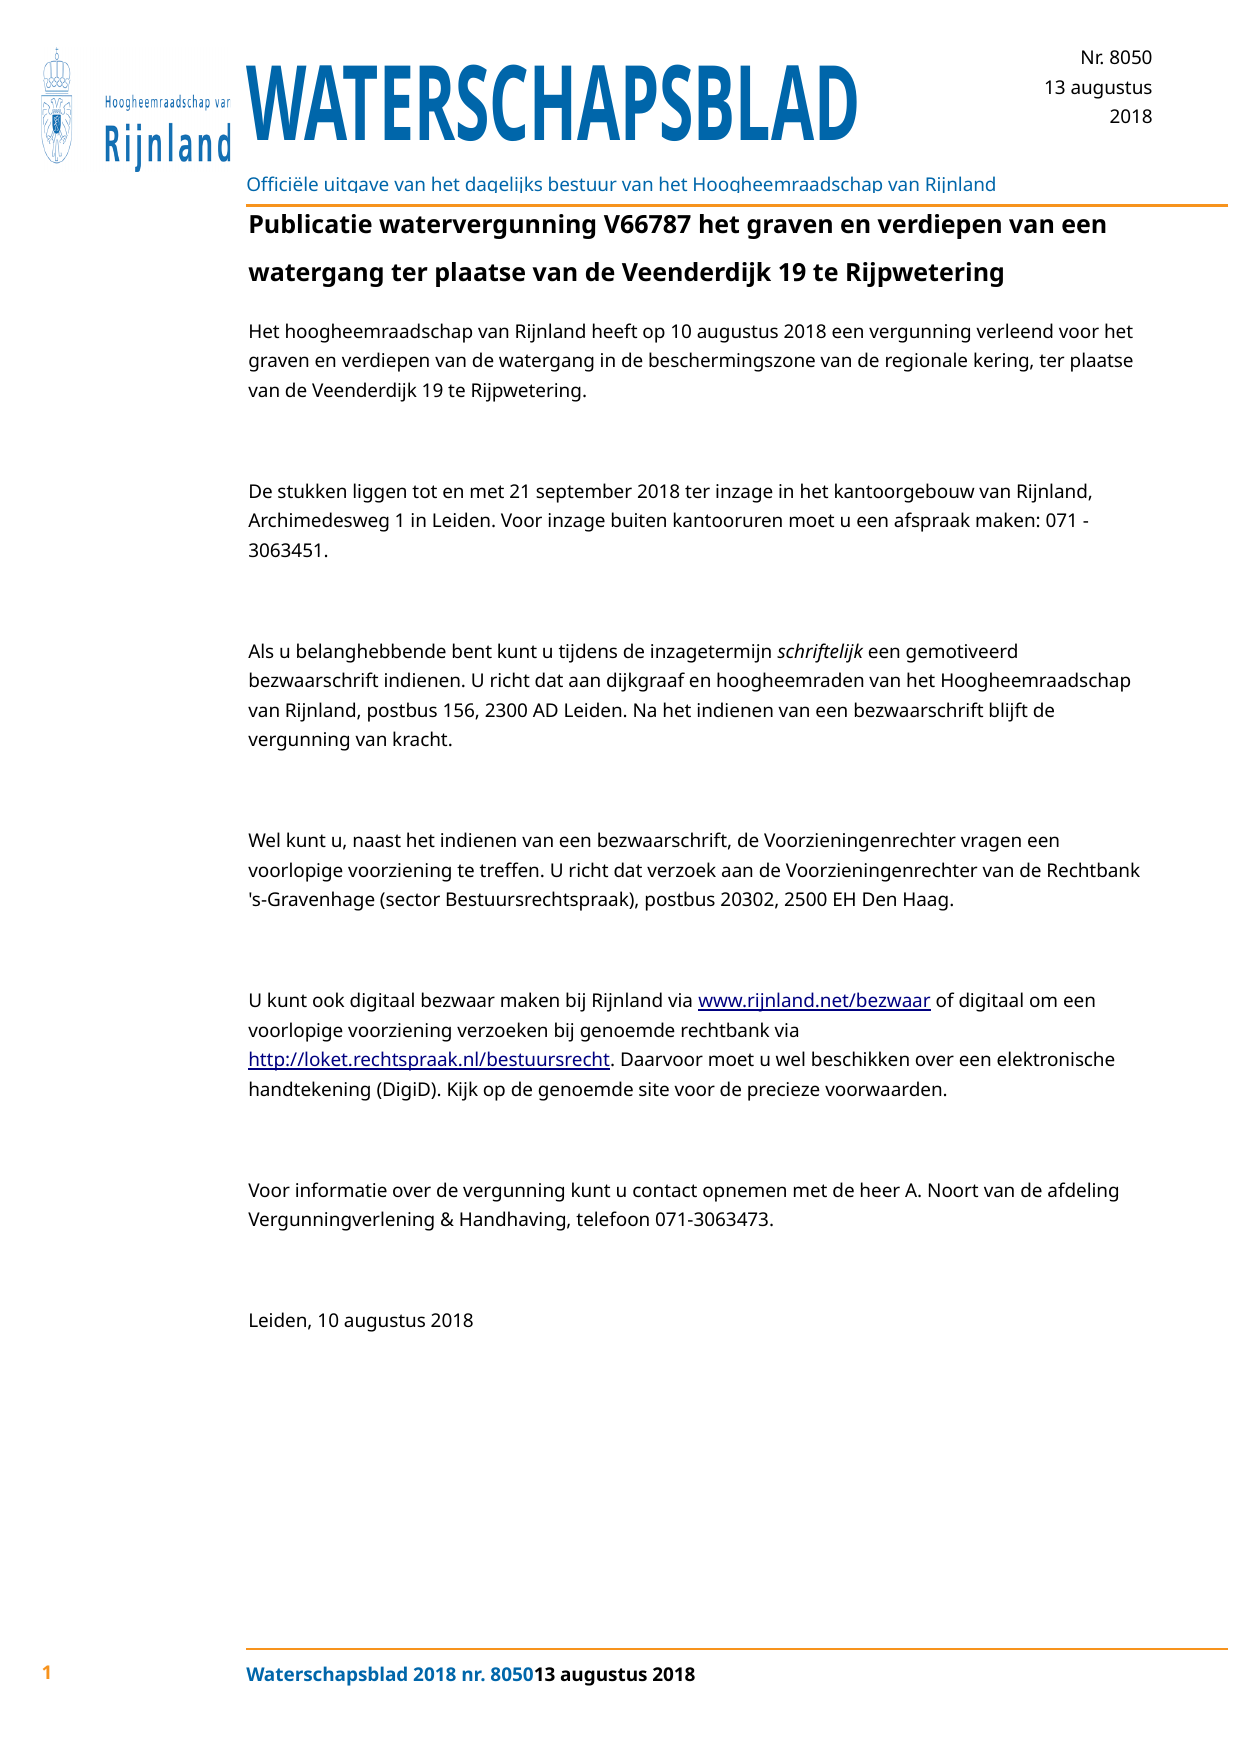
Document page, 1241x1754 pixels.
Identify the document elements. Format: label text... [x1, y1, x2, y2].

text U kunt ook digitaal bezwaar maken bij Rijnland via www.rijnland.net/bezwaar of digitaal om een voorlopige voorziening verzoeken bij genoemde rechtbank via http://loket.rechtspraak.nl/bestuursrecht. Daarvoor moet u wel beschikken over een elektronische handtekening (DigiD). Kijk op de genoemde site voor de precieze voorwaarden. [248, 987, 1152, 1102]
text Het hoogheemraadschap van Rijnland heeft op 10 augustus 2018 een vergunning verleend voor het graven en verdiepen van de watergang in de beschermingszone van de regionale kering, ter plaatse van de Veenderdijk 19 te Rijpwetering. [248, 318, 1152, 403]
text Publicatie watervergunning V66787 het graven en verdiepen van een watergang ter plaatse van de Veenderdijk 19 te Rijpwetering [248, 207, 1152, 288]
text De stukken liggen tot en met 21 september 2018 ter inzage in het kantoorgebouw van Rijnland, Archimedesweg 1 in Leiden. Voor inzage buiten kantooruren moet u een afspraak maken: 071 - 3063451. [248, 478, 1152, 563]
text Leiden, 10 augustus 2018 [248, 1307, 1152, 1333]
text Als u belanghebbende bent kunt u tijdens de inzagetermijn schriftelijk een gemotiveerd bezwaarschrift indienen. U richt dat aan dijkgraaf en hoogheemraden van het Hoogheemraadschap van Rijnland, postbus 156, 2300 AD Leiden. Na het indienen van een bezwaarschrift blijft de vergunning van kracht. [248, 638, 1152, 752]
text Wel kunt u, naast het indienen van een bezwaarschrift, de Voorzieningenrechter vragen een voorlopige voorziening te treffen. U richt dat verzoek aan de Voorzieningenrechter van de Rechtbank 's-Gravenhage (sector Bestuursrechtspraak), postbus 20302, 2500 EH Den Haag. [248, 827, 1152, 912]
text Voor informatie over de vergunning kunt u contact opnemen met de heer A. Noort van de afdeling Vergunningverlening & Handhaving, telefoon 071-3063473. [248, 1177, 1152, 1232]
picture [41, 47, 231, 172]
